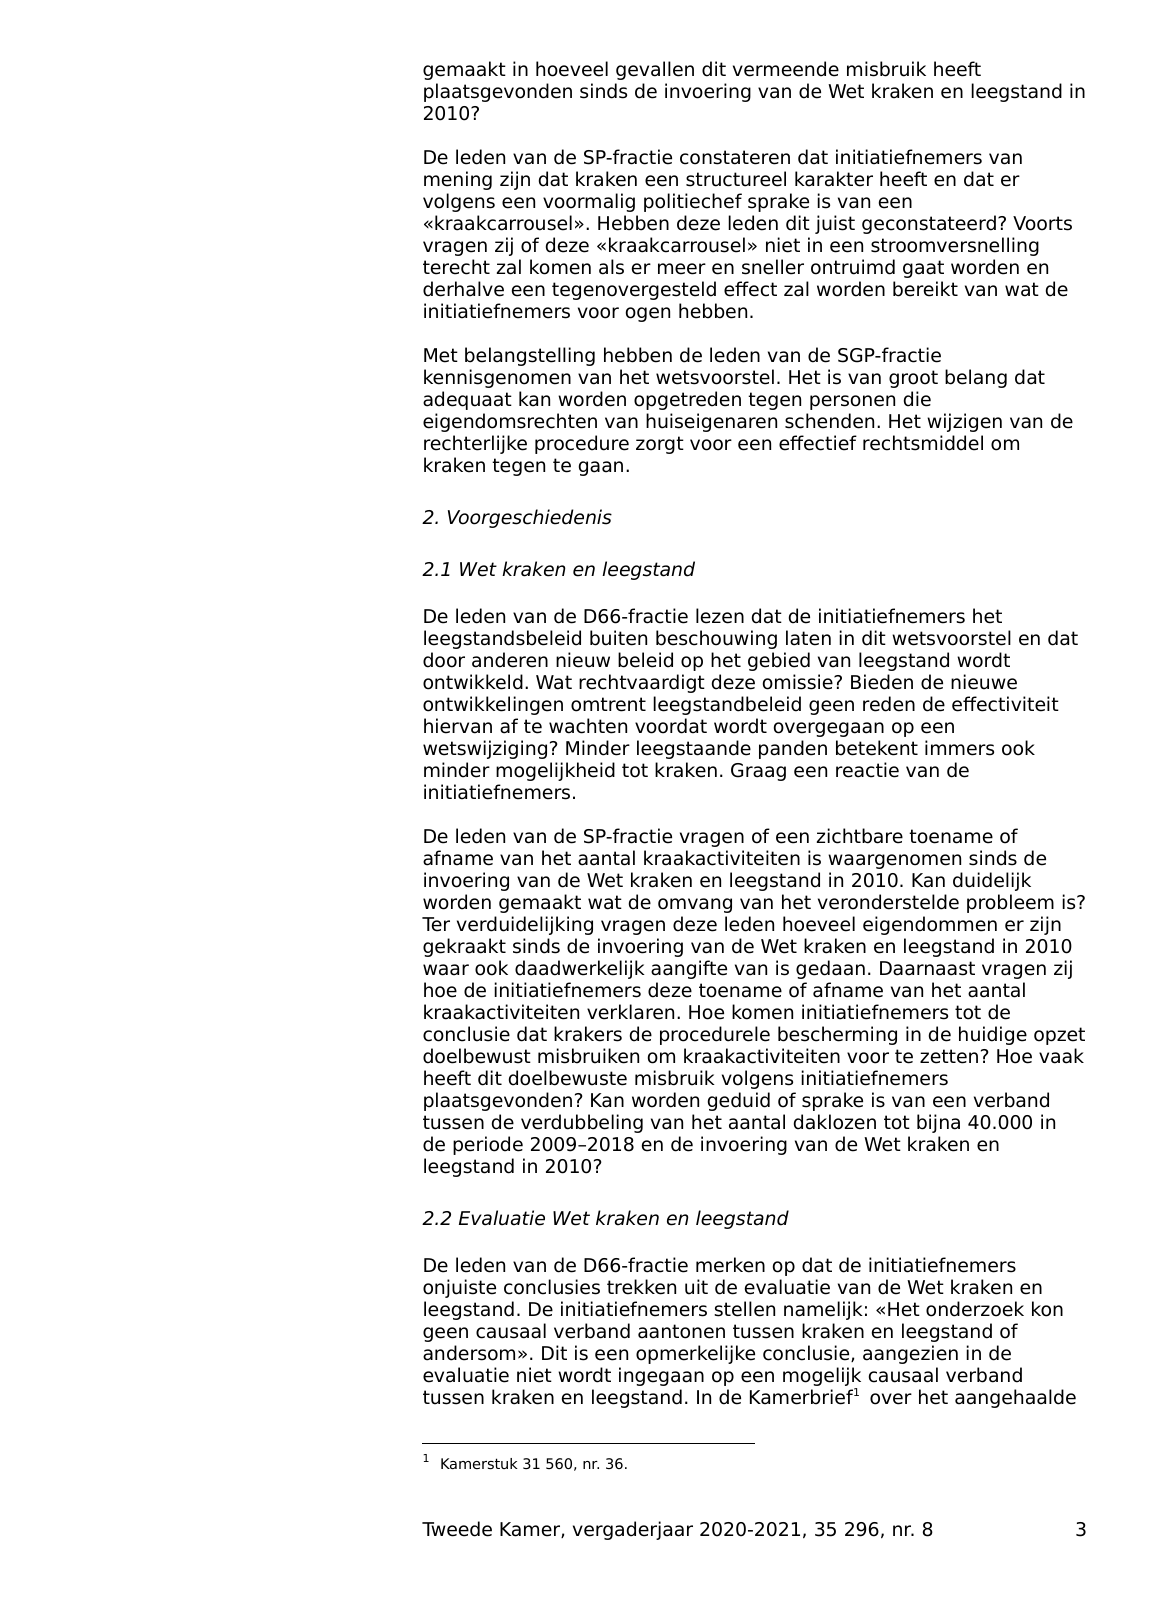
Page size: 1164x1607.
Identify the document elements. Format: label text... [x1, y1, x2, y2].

subtitle 2.1 Wet kraken en leegstand [422, 559, 1087, 581]
text Kamerstuk 31 560, nr. 36. [422, 1452, 1087, 1474]
subtitle 2.2 Evaluatie Wet kraken en leegstand [422, 1208, 1087, 1230]
text De leden van de D66-fractie lezen dat de initiatiefnemers het leegstandsbeleid buiten beschouwing laten in dit wetsvoorstel en dat door anderen nieuw beleid op het gebied van leegstand wordt ontwikkeld. Wat rechtvaardigt deze omissie? Bieden de nieuwe ontwikkelingen omtrent leegstandbeleid geen reden de effectiviteit hiervan af te wachten voordat wordt overgegaan op een wetswijziging? Minder leegstaande panden betekent immers ook minder mogelijkheid tot kraken. Graag een reactie van de initiatiefnemers. [422, 606, 1087, 804]
text De leden van de SP-fractie vragen of een zichtbare toename of afname van het aantal kraakactiviteiten is waargenomen sinds de invoering van de Wet kraken en leegstand in 2010. Kan duidelijk worden gemaakt wat de omvang van het veronderstelde probleem is? Ter verduidelijking vragen deze leden hoeveel eigendommen er zijn gekraakt sinds de invoering van de Wet kraken en leegstand in 2010 waar ook daadwerkelijk aangifte van is gedaan. Daarnaast vragen zij hoe de initiatiefnemers deze toename of afname van het aantal kraakactiviteiten verklaren. Hoe komen initiatiefnemers tot de conclusie dat krakers de procedurele bescherming in de huidige opzet doelbewust misbruiken om kraakactiviteiten voor te zetten? Hoe vaak heeft dit doelbewuste misbruik volgens initiatiefnemers plaatsgevonden? Kan worden geduid of sprake is van een verband tussen de verdubbeling van het aantal daklozen tot bijna 40.000 in de periode 2009–2018 en de invoering van de Wet kraken en leegstand in 2010? [422, 826, 1087, 1178]
subtitle 2. Voorgeschiedenis [422, 507, 1087, 529]
text gemaakt in hoeveel gevallen dit vermeende misbruik heeft plaatsgevonden sinds de invoering van de Wet kraken en leegstand in 2010? [422, 59, 1087, 125]
text De leden van de D66-fractie merken op dat de initiatiefnemers onjuiste conclusies trekken uit de evaluatie van de Wet kraken en leegstand. De initiatiefnemers stellen namelijk: «Het onderzoek kon geen causaal verband aantonen tussen kraken en leegstand of andersom». Dit is een opmerkelijke conclusie, aangezien in de evaluatie niet wordt ingegaan op een mogelijk causaal verband tussen kraken en leegstand. In de Kamerbrief over het aangehaalde [422, 1255, 1087, 1408]
text Met belangstelling hebben de leden van de SGP-fractie kennisgenomen van het wetsvoorstel. Het is van groot belang dat adequaat kan worden opgetreden tegen personen die eigendomsrechten van huiseigenaren schenden. Het wijzigen van de rechterlijke procedure zorgt voor een effectief rechtsmiddel om kraken tegen te gaan. [422, 345, 1087, 477]
text De leden van de SP-fractie constateren dat initiatiefnemers van mening zijn dat kraken een structureel karakter heeft en dat er volgens een voormalig politiechef sprake is van een «kraakcarrousel». Hebben deze leden dit juist geconstateerd? Voorts vragen zij of deze «kraakcarrousel» niet in een stroomversnelling terecht zal komen als er meer en sneller ontruimd gaat worden en derhalve een tegenovergesteld effect zal worden bereikt van wat de initiatiefnemers voor ogen hebben. [422, 147, 1087, 323]
